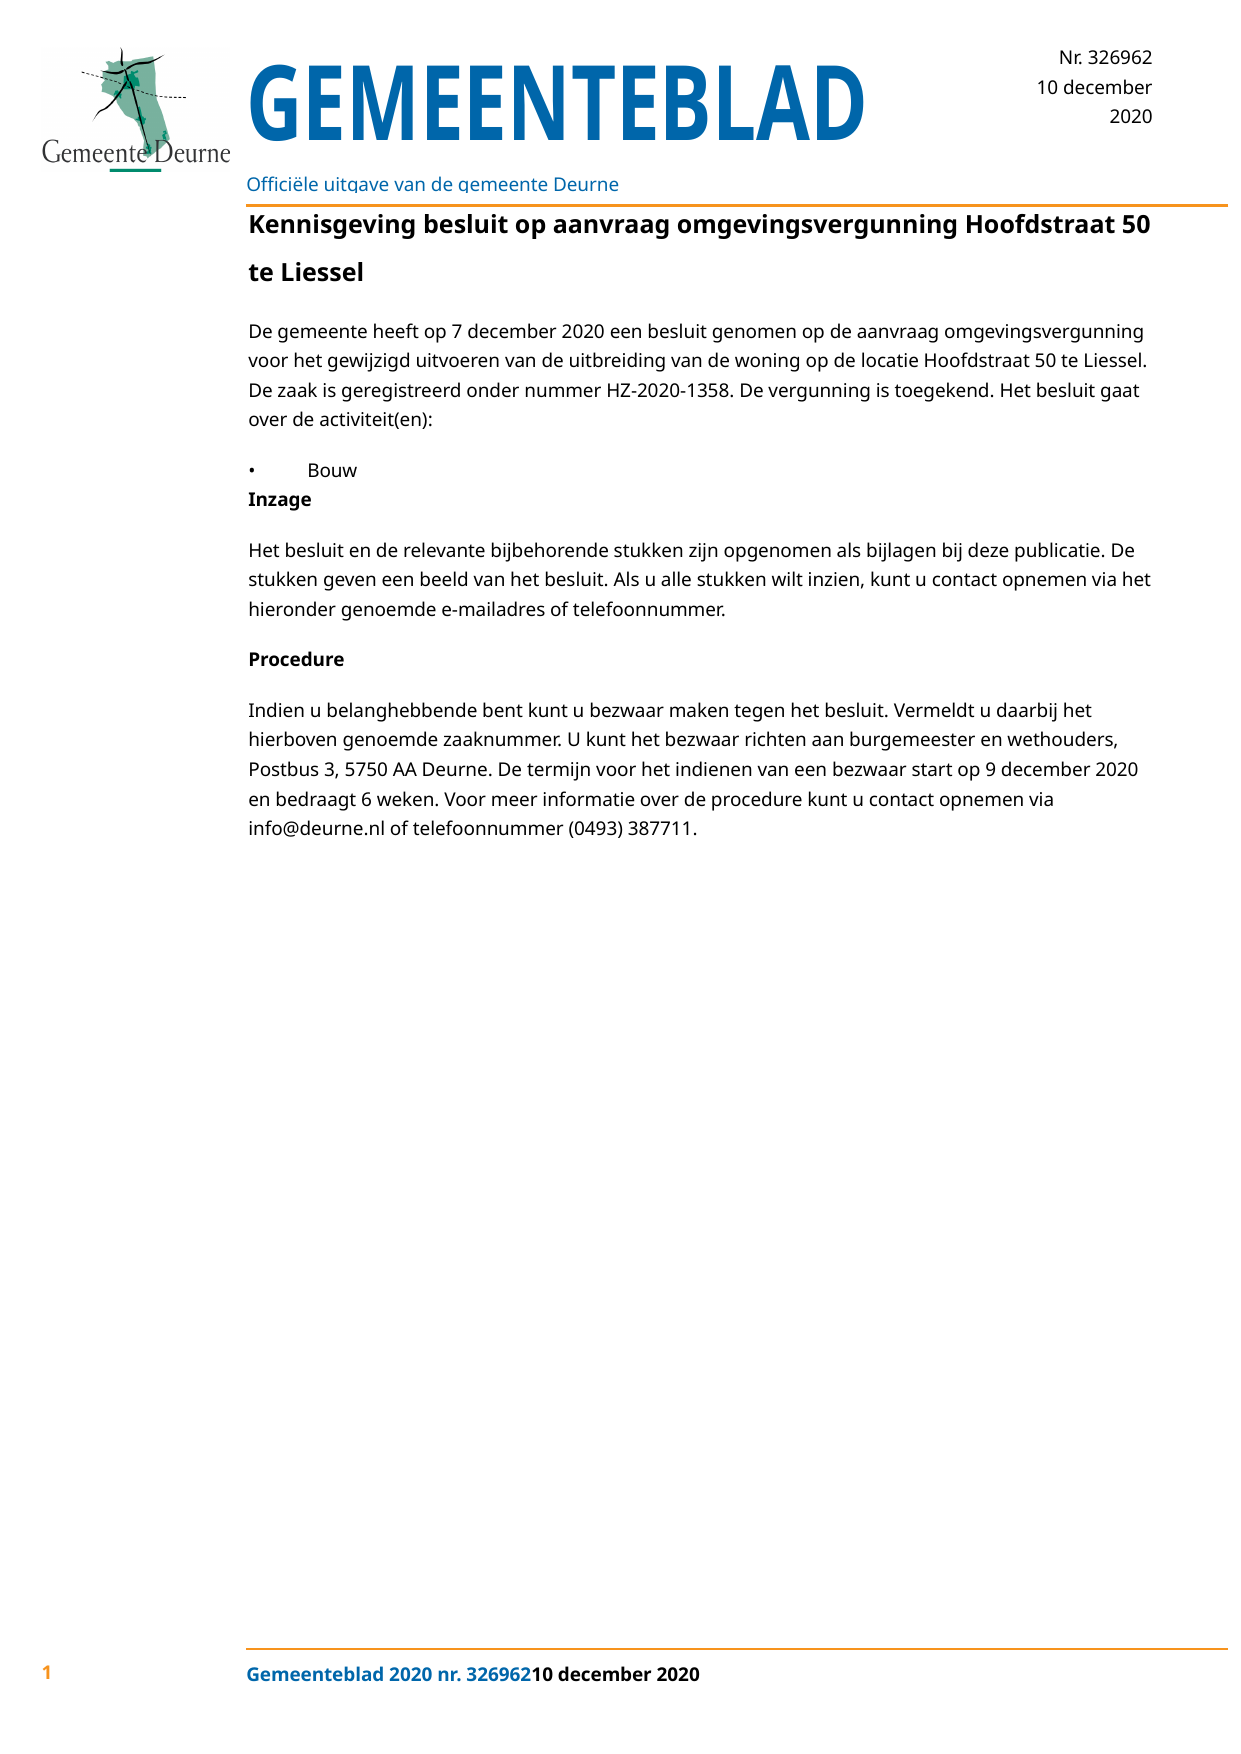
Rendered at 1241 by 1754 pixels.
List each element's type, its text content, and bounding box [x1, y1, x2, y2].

picture [41, 47, 231, 172]
text Kennisgeving besluit op aanvraag omgevingsvergunning Hoofdstraat 50 te Liessel [248, 207, 1152, 288]
text Inzage [248, 487, 1152, 512]
text Het besluit en de relevante bijbehorende stukken zijn opgenomen als bijlagen bij deze publicatie. De stukken geven een beeld van het besluit. Als u alle stukken wilt inzien, kunt u contact opnemen via het hieronder genoemde e-mailadres of telefoonnummer. [248, 537, 1152, 622]
list Bouw [248, 457, 1152, 483]
text De gemeente heeft op 7 december 2020 een besluit genomen op de aanvraag omgevingsvergunning voor het gewijzigd uitvoeren van de uitbreiding van de woning op de locatie Hoofdstraat 50 te Liessel. De zaak is geregistreerd onder nummer HZ-2020-1358. De vergunning is toegekend. Het besluit gaat over de activiteit(en): [248, 318, 1152, 432]
text Indien u belanghebbende bent kunt u bezwaar maken tegen het besluit. Vermeldt u daarbij het hierboven genoemde zaaknummer. U kunt het bezwaar richten aan burgemeester en wethouders, Postbus 3, 5750 AA Deurne. De termijn voor het indienen van een bezwaar start op 9 december 2020 en bedraagt 6 weken. Voor meer informatie over de procedure kunt u contact opnemen via info@deurne.nl of telefoonnummer (0493) 387711. [248, 697, 1152, 841]
text Procedure [248, 647, 1152, 672]
